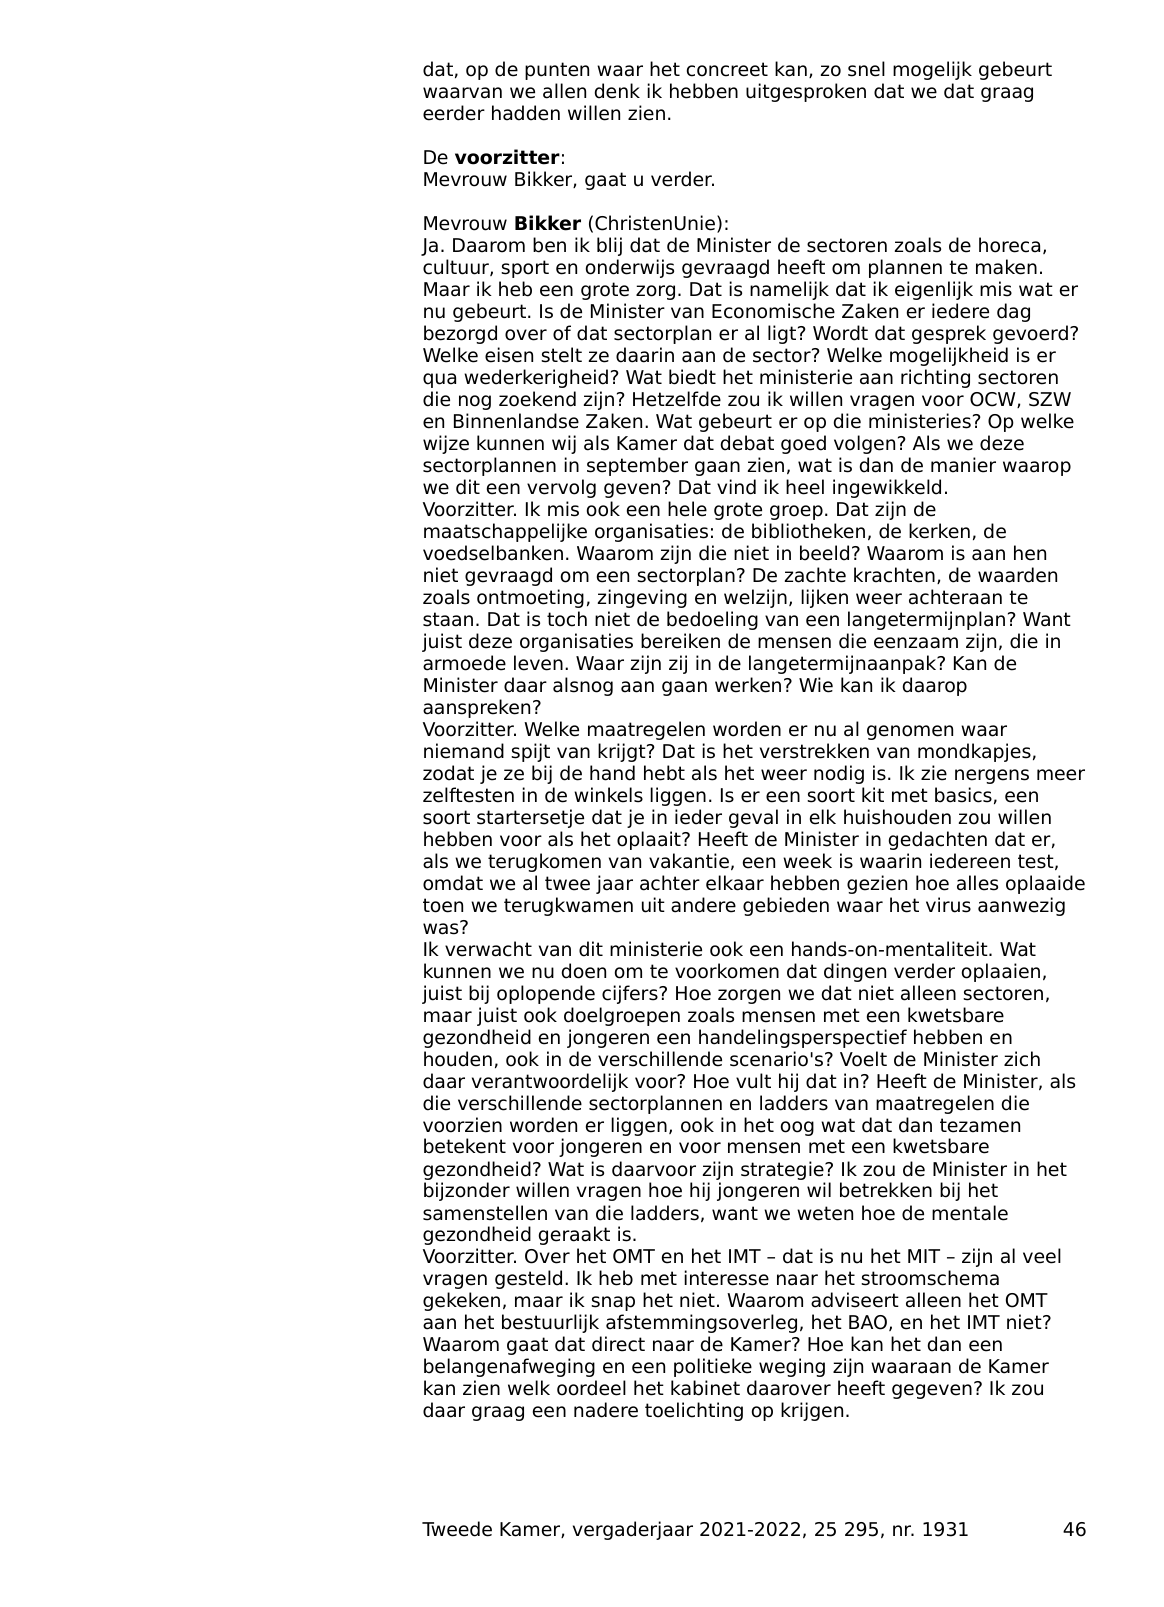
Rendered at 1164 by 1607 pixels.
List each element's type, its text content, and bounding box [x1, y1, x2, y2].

text Ik verwacht van dit ministerie ook een hands-on-mentaliteit. Wat kunnen we nu doen om te voorkomen dat dingen verder oplaaien, juist bij oplopende cijfers? Hoe zorgen we dat niet alleen sectoren, maar juist ook doelgroepen zoals mensen met een kwetsbare gezondheid en jongeren een handelingsperspectief hebben en houden, ook in de verschillende scenario's? Voelt de Minister zich daar verantwoordelijk voor? Hoe vult hij dat in? Heeft de Minister, als die verschillende sectorplannen en ladders van maatregelen die voorzien worden er liggen, ook in het oog wat dat dan tezamen betekent voor jongeren en voor mensen met een kwetsbare gezondheid? Wat is daarvoor zijn strategie? Ik zou de Minister in het bijzonder willen vragen hoe hij jongeren wil betrekken bij het samenstellen van die ladders, want we weten hoe de mentale gezondheid geraakt is. [422, 939, 1087, 1246]
text Voorzitter. Ik mis ook een hele grote groep. Dat zijn de maatschappelijke organisaties: de bibliotheken, de kerken, de voedselbanken. Waarom zijn die niet in beeld? Waarom is aan hen niet gevraagd om een sectorplan? De zachte krachten, de waarden zoals ontmoeting, zingeving en welzijn, lijken weer achteraan te staan. Dat is toch niet de bedoeling van een langetermijnplan? Want juist deze organisaties bereiken de mensen die eenzaam zijn, die in armoede leven. Waar zijn zij in de langetermijnaanpak? Kan de Minister daar alsnog aan gaan werken? Wie kan ik daarop aanspreken? [422, 499, 1087, 719]
text Mevrouw Bikker, gaat u verder. [422, 169, 1087, 191]
text Ja. Daarom ben ik blij dat de Minister de sectoren zoals de horeca, cultuur, sport en onderwijs gevraagd heeft om plannen te maken. Maar ik heb een grote zorg. Dat is namelijk dat ik eigenlijk mis wat er nu gebeurt. Is de Minister van Economische Zaken er iedere dag bezorgd over of dat sectorplan er al ligt? Wordt dat gesprek gevoerd? Welke eisen stelt ze daarin aan de sector? Welke mogelijkheid is er qua wederkerigheid? Wat biedt het ministerie aan richting sectoren die nog zoekend zijn? Hetzelfde zou ik willen vragen voor OCW, SZW en Binnenlandse Zaken. Wat gebeurt er op die ministeries? Op welke wijze kunnen wij als Kamer dat debat goed volgen? Als we deze sectorplannen in september gaan zien, wat is dan de manier waarop we dit een vervolg geven? Dat vind ik heel ingewikkeld. [422, 235, 1087, 499]
text De voorzitter: [422, 147, 1087, 169]
text Mevrouw Bikker (ChristenUnie): [422, 213, 1087, 235]
text dat, op de punten waar het concreet kan, zo snel mogelijk gebeurt waarvan we allen denk ik hebben uitgesproken dat we dat graag eerder hadden willen zien. [422, 59, 1087, 125]
text Voorzitter. Welke maatregelen worden er nu al genomen waar niemand spijt van krijgt? Dat is het verstrekken van mondkapjes, zodat je ze bij de hand hebt als het weer nodig is. Ik zie nergens meer zelftesten in de winkels liggen. Is er een soort kit met basics, een soort startersetje dat je in ieder geval in elk huishouden zou willen hebben voor als het oplaait? Heeft de Minister in gedachten dat er, als we terugkomen van vakantie, een week is waarin iedereen test, omdat we al twee jaar achter elkaar hebben gezien hoe alles oplaaide toen we terugkwamen uit andere gebieden waar het virus aanwezig was? [422, 719, 1087, 939]
text Voorzitter. Over het OMT en het IMT – dat is nu het MIT – zijn al veel vragen gesteld. Ik heb met interesse naar het stroomschema gekeken, maar ik snap het niet. Waarom adviseert alleen het OMT aan het bestuurlijk afstemmingsoverleg, het BAO, en het IMT niet? Waarom gaat dat direct naar de Kamer? Hoe kan het dan een belangenafweging en een politieke weging zijn waaraan de Kamer kan zien welk oordeel het kabinet daarover heeft gegeven? Ik zou daar graag een nadere toelichting op krijgen. [422, 1246, 1087, 1422]
